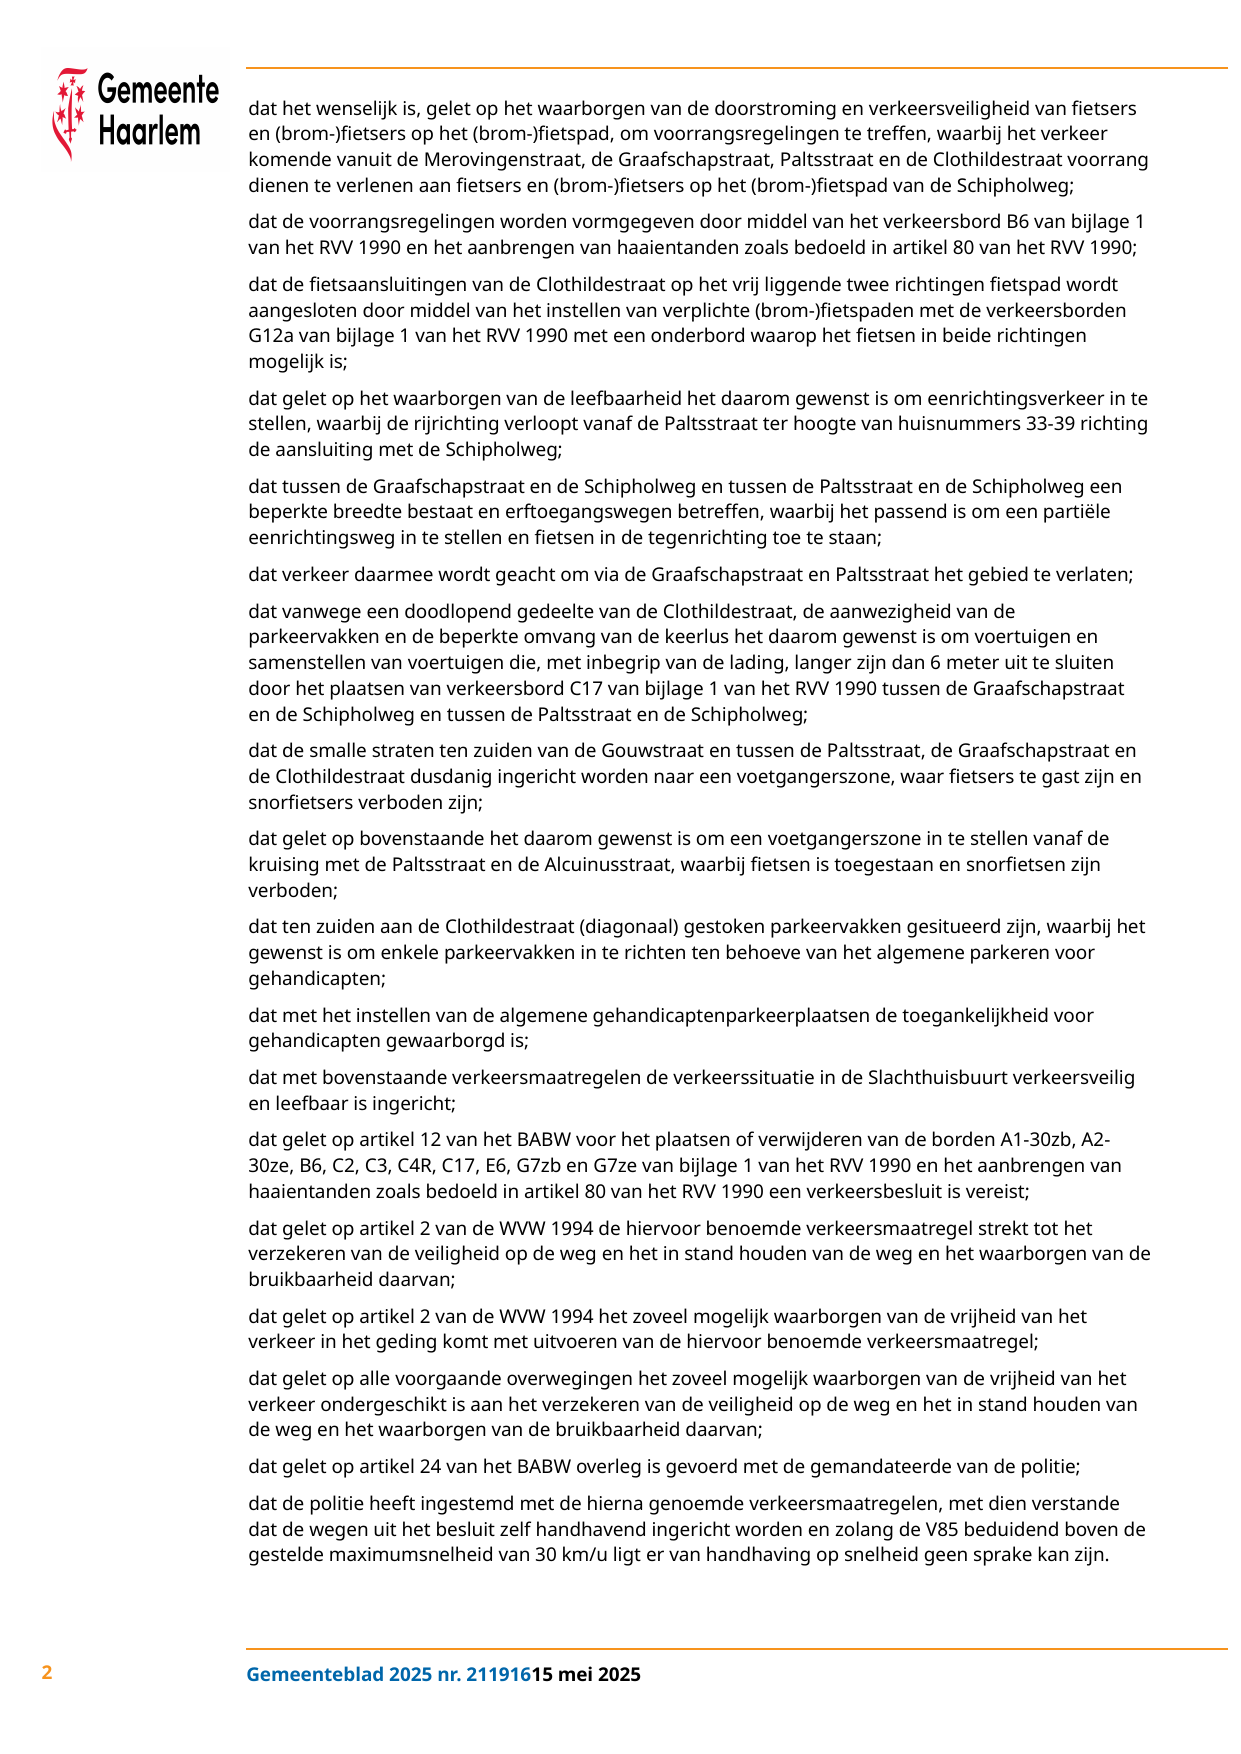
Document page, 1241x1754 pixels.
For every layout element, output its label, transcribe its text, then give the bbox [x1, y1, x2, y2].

text dat gelet op artikel 2 van de WVW 1994 de hiervoor benoemde verkeersmaatregel strekt tot het verzekeren van de veiligheid op de weg en het in stand houden van de weg en het waarborgen van de bruikbaarheid daarvan; [248, 1215, 1152, 1292]
text dat gelet op bovenstaande het daarom gewenst is om een voetgangerszone in te stellen vanaf de kruising met de Paltsstraat en de Alcuinusstraat, waarbij fietsen is toegestaan en snorfietsen zijn verboden; [248, 826, 1152, 903]
text dat tussen de Graafschapstraat en de Schipholweg en tussen de Paltsstraat en de Schipholweg een beperkte breedte bestaat en erftoegangswegen betreffen, waarbij het passend is om een partiële eenrichtingsweg in te stellen en fietsen in de tegenrichting toe te staan; [248, 473, 1152, 550]
text dat met bovenstaande verkeersmaatregelen de verkeerssituatie in de Slachthuisbuurt verkeersveilig en leefbaar is ingericht; [248, 1064, 1152, 1116]
text dat de smalle straten ten zuiden van de Gouwstraat en tussen de Paltsstraat, de Graafschapstraat en de Clothildestraat dusdanig ingericht worden naar een voetgangerszone, waar fietsers te gast zijn en snorfietsers verboden zijn; [248, 737, 1152, 814]
text dat gelet op het waarborgen van de leefbaarheid het daarom gewenst is om eenrichtingsverkeer in te stellen, waarbij de rijrichting verloopt vanaf de Paltsstraat ter hoogte van huisnummers 33-39 richting de aansluiting met de Schipholweg; [248, 385, 1152, 462]
text dat vanwege een doodlopend gedeelte van de Clothildestraat, de aanwezigheid van de parkeervakken en de beperkte omvang van de keerlus het daarom gewenst is om voertuigen en samenstellen van voertuigen die, met inbegrip van de lading, langer zijn dan 6 meter uit te sluiten door het plaatsen van verkeersbord C17 van bijlage 1 van het RVV 1990 tussen de Graafschapstraat en de Schipholweg en tussen de Paltsstraat en de Schipholweg; [248, 598, 1152, 726]
text dat de voorrangsregelingen worden vormgegeven door middel van het verkeersbord B6 van bijlage 1 van het RVV 1990 en het aanbrengen van haaientanden zoals bedoeld in artikel 80 van het RVV 1990; [248, 209, 1152, 260]
text dat met het instellen van de algemene gehandicaptenparkeerplaatsen de toegankelijkheid voor gehandicapten gewaarborgd is; [248, 1002, 1152, 1053]
text dat ten zuiden aan de Clothildestraat (diagonaal) gestoken parkeervakken gesitueerd zijn, waarbij het gewenst is om enkele parkeervakken in te richten ten behoeve van het algemene parkeren voor gehandicapten; [248, 914, 1152, 991]
text dat de politie heeft ingestemd met de hierna genoemde verkeersmaatregelen, met dien verstande dat de wegen uit het besluit zelf handhavend ingericht worden en zolang de V85 beduidend boven de gestelde maximumsnelheid van 30 km/u ligt er van handhaving op snelheid geen sprake kan zijn. [248, 1490, 1152, 1567]
text dat de fietsaansluitingen van de Clothildestraat op het vrij liggende twee richtingen fietspad wordt aangesloten door middel van het instellen van verplichte (brom-)fietspaden met de verkeersborden G12a van bijlage 1 van het RVV 1990 met een onderbord waarop het fietsen in beide richtingen mogelijk is; [248, 271, 1152, 374]
text dat het wenselijk is, gelet op het waarborgen van de doorstroming en verkeersveiligheid van fietsers en (brom-)fietsers op het (brom-)fietspad, om voorrangsregelingen te treffen, waarbij het verkeer komende vanuit de Merovingenstraat, de Graafschapstraat, Paltsstraat en de Clothildestraat voorrang dienen te verlenen aan fietsers en (brom-)fietsers op het (brom-)fietspad van de Schipholweg; [248, 95, 1152, 198]
text dat gelet op artikel 12 van het BABW voor het plaatsen of verwijderen van de borden A1-30zb, A2-30ze, B6, C2, C3, C4R, C17, E6, G7zb en G7ze van bijlage 1 van het RVV 1990 en het aanbrengen van haaientanden zoals bedoeld in artikel 80 van het RVV 1990 een verkeersbesluit is vereist; [248, 1127, 1152, 1204]
text dat gelet op alle voorgaande overwegingen het zoveel mogelijk waarborgen van de vrijheid van het verkeer ondergeschikt is aan het verzekeren van de veiligheid op de weg en het in stand houden van de weg en het waarborgen van de bruikbaarheid daarvan; [248, 1365, 1152, 1442]
picture [41, 47, 231, 172]
text dat verkeer daarmee wordt geacht om via de Graafschapstraat en Paltsstraat het gebied te verlaten; [248, 561, 1152, 587]
text dat gelet op artikel 24 van het BABW overleg is gevoerd met de gemandateerde van de politie; [248, 1453, 1152, 1479]
text dat gelet op artikel 2 van de WVW 1994 het zoveel mogelijk waarborgen van de vrijheid van het verkeer in het geding komt met uitvoeren van de hiervoor benoemde verkeersmaatregel; [248, 1303, 1152, 1354]
